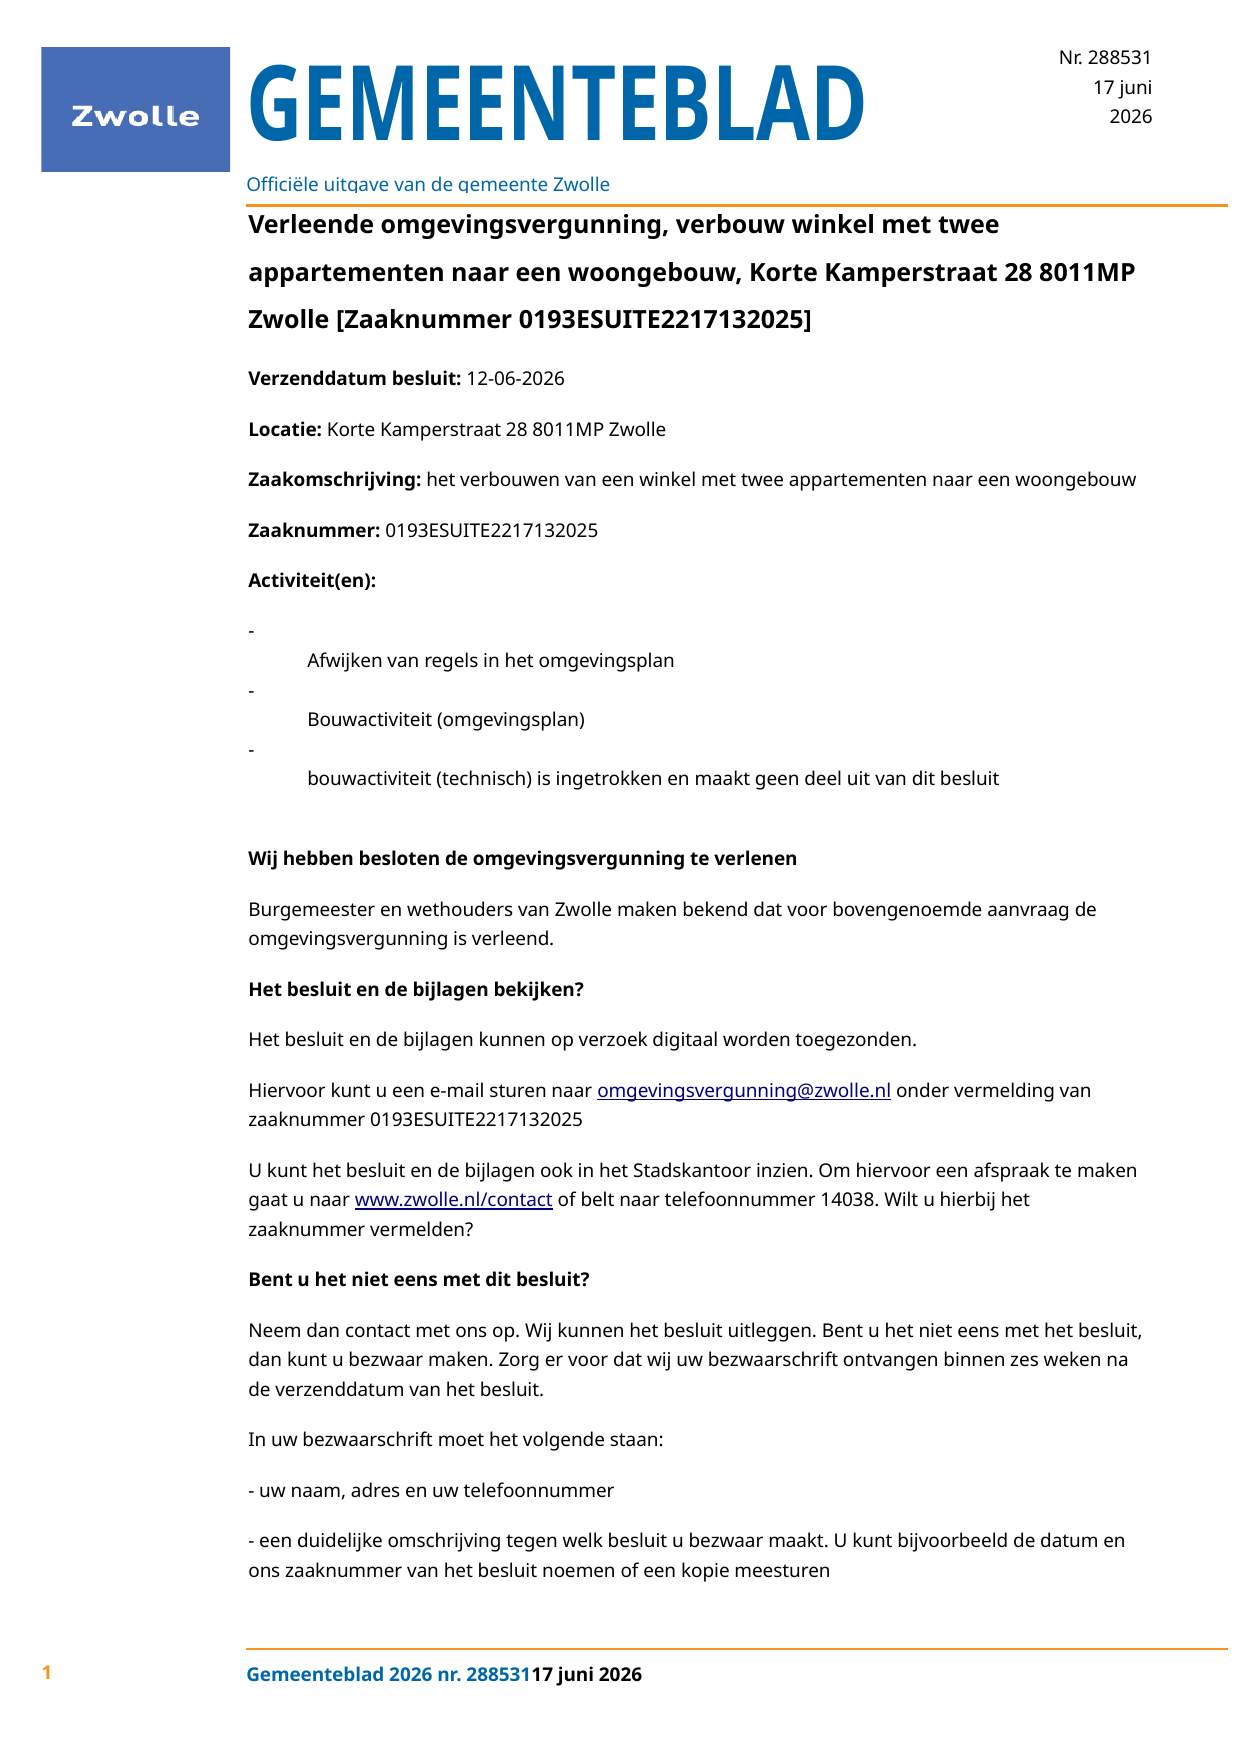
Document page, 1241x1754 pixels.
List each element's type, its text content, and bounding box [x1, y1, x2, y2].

text In uw bezwaarschrift moet het volgende staan: [248, 1426, 1152, 1452]
list bouwactiviteit (technisch) is ingetrokken en maakt geen deel uit van dit besluit [248, 766, 1152, 791]
text Zaaknummer: 0193ESUITE2217132025 [248, 517, 1152, 542]
text - een duidelijke omschrijving tegen welk besluit u bezwaar maakt. U kunt bijvoorbeeld de datum en ons zaaknummer van het besluit noemen of een kopie meesturen [248, 1527, 1152, 1582]
text Het besluit en de bijlagen kunnen op verzoek digitaal worden toegezonden. [248, 1026, 1152, 1052]
text - uw naam, adres en uw telefoonnummer [248, 1477, 1152, 1502]
text Bent u het niet eens met dit besluit? [248, 1266, 1152, 1292]
text Locatie: Korte Kamperstraat 28 8011MP Zwolle [248, 416, 1152, 442]
text Hiervoor kunt u een e-mail sturen naar omgevingsvergunning@zwolle.nl onder vermelding van zaaknummer 0193ESUITE2217132025 [248, 1077, 1152, 1132]
picture [41, 47, 231, 172]
text Zaakomschrijving: het verbouwen van een winkel met twee appartementen naar een woongebouw [248, 466, 1152, 492]
text Neem dan contact met ons op. Wij kunnen het besluit uitleggen. Bent u het niet eens met het besluit, dan kunt u bezwaar maken. Zorg er voor dat wij uw bezwaarschrift ontvangen binnen zes weken na de verzenddatum van het besluit. [248, 1317, 1152, 1402]
text Activiteit(en): [248, 567, 1152, 593]
list Bouwactiviteit (omgevingsplan) [248, 706, 1152, 732]
text Wij hebben besloten de omgevingsvergunning te verlenen [248, 846, 1152, 871]
text Verleende omgevingsvergunning, verbouw winkel met twee appartementen naar een woongebouw, Korte Kamperstraat 28 8011MP Zwolle [Zaaknummer 0193ESUITE2217132025] [248, 207, 1152, 336]
text Het besluit en de bijlagen bekijken? [248, 976, 1152, 1002]
text U kunt het besluit en de bijlagen ook in het Stadskantoor inzien. Om hiervoor een afspraak te maken gaat u naar www.zwolle.nl/contact of belt naar telefoonnummer 14038. Wilt u hierbij het zaaknummer vermelden? [248, 1157, 1152, 1242]
text Verzenddatum besluit: 12-06-2026 [248, 366, 1152, 391]
text Burgemeester en wethouders van Zwolle maken bekend dat voor bovengenoemde aanvraag de omgevingsvergunning is verleend. [248, 896, 1152, 951]
list Afwijken van regels in het omgevingsplan [248, 647, 1152, 673]
